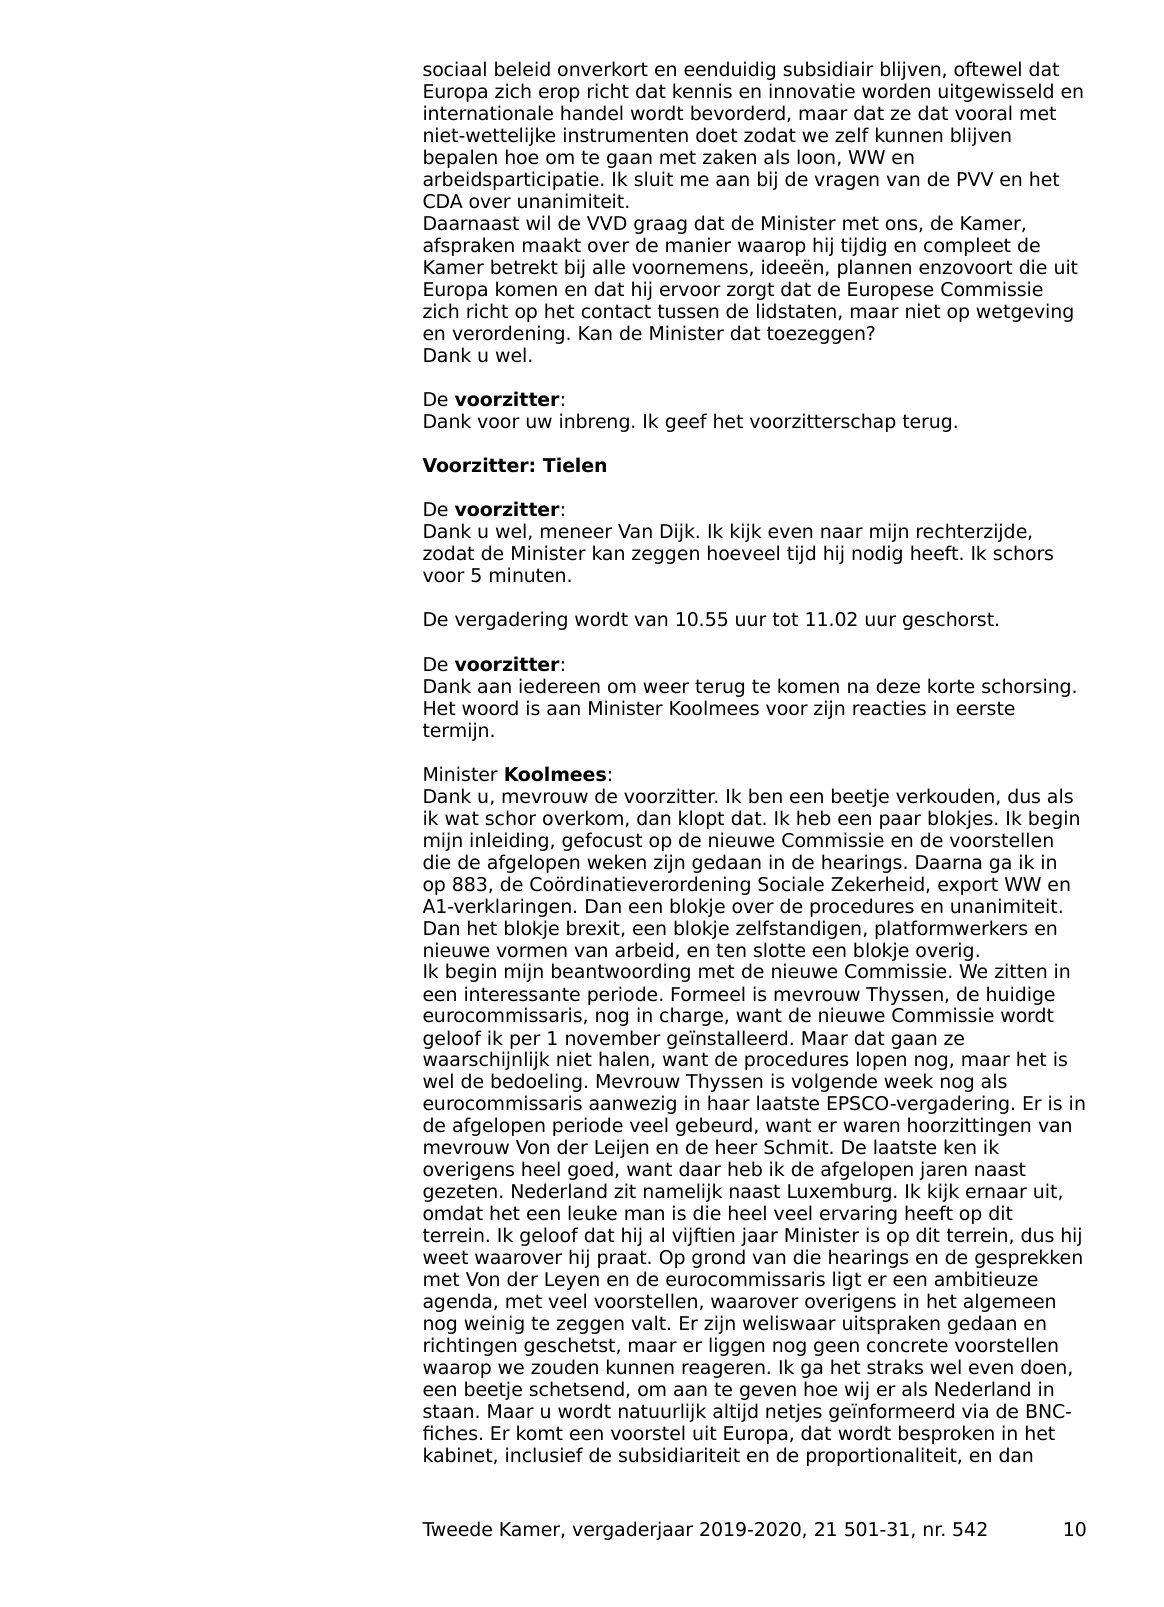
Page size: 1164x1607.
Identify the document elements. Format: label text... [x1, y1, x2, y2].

text De voorzitter: [422, 499, 1087, 521]
text sociaal beleid onverkort en eenduidig subsidiair blijven, oftewel dat Europa zich erop richt dat kennis en innovatie worden uitgewisseld en internationale handel wordt bevorderd, maar dat ze dat vooral met niet-wettelijke instrumenten doet zodat we zelf kunnen blijven bepalen hoe om te gaan met zaken als loon, WW en arbeidsparticipatie. Ik sluit me aan bij de vragen van de PVV en het CDA over unanimiteit. [422, 59, 1087, 213]
text Dank u, mevrouw de voorzitter. Ik ben een beetje verkouden, dus als ik wat schor overkom, dan klopt dat. Ik heb een paar blokjes. Ik begin mijn inleiding, gefocust op de nieuwe Commissie en de voorstellen die de afgelopen weken zijn gedaan in de hearings. Daarna ga ik in op 883, de Coördinatieverordening Sociale Zekerheid, export WW en A1-verklaringen. Dan een blokje over de procedures en unanimiteit. Dan het blokje brexit, een blokje zelfstandigen, platformwerkers en nieuwe vormen van arbeid, en ten slotte een blokje overig. [422, 786, 1087, 961]
text Dank aan iedereen om weer terug te komen na deze korte schorsing. Het woord is aan Minister Koolmees voor zijn reacties in eerste termijn. [422, 676, 1087, 741]
text De voorzitter: [422, 653, 1087, 676]
text Dank u wel. [422, 345, 1087, 367]
text Ik begin mijn beantwoording met de nieuwe Commissie. We zitten in een interessante periode. Formeel is mevrouw Thyssen, de huidige eurocommissaris, nog in charge, want de nieuwe Commissie wordt geloof ik per 1 november geïnstalleerd. Maar dat gaan ze waarschijnlijk niet halen, want de procedures lopen nog, maar het is wel de bedoeling. Mevrouw Thyssen is volgende week nog als eurocommissaris aanwezig in haar laatste EPSCO-vergadering. Er is in de afgelopen periode veel gebeurd, want er waren hoorzittingen van mevrouw Von der Leijen en de heer Schmit. De laatste ken ik overigens heel goed, want daar heb ik de afgelopen jaren naast gezeten. Nederland zit namelijk naast Luxemburg. Ik kijk ernaar uit, omdat het een leuke man is die heel veel ervaring heeft op dit terrein. Ik geloof dat hij al vijftien jaar Minister is op dit terrein, dus hij weet waarover hij praat. Op grond van die hearings en de gesprekken met Von der Leyen en de eurocommissaris ligt er een ambitieuze agenda, met veel voorstellen, waarover overigens in het algemeen nog weinig te zeggen valt. Er zijn weliswaar uitspraken gedaan en richtingen geschetst, maar er liggen nog geen concrete voorstellen waarop we zouden kunnen reageren. Ik ga het straks wel even doen, een beetje schetsend, om aan te geven hoe wij er als Nederland in staan. Maar u wordt natuurlijk altijd netjes geïnformeerd via de BNC-fiches. Er komt een voorstel uit Europa, dat wordt besproken in het kabinet, inclusief de subsidiariteit en de proportionaliteit, en dan [422, 961, 1087, 1467]
text Minister Koolmees: [422, 764, 1087, 786]
text De voorzitter: [422, 389, 1087, 411]
text Dank voor uw inbreng. Ik geef het voorzitterschap terug. [422, 411, 1087, 433]
text Dank u wel, meneer Van Dijk. Ik kijk even naar mijn rechterzijde, zodat de Minister kan zeggen hoeveel tijd hij nodig heeft. Ik schors voor 5 minuten. [422, 521, 1087, 587]
text Daarnaast wil de VVD graag dat de Minister met ons, de Kamer, afspraken maakt over de manier waarop hij tijdig en compleet de Kamer betrekt bij alle voornemens, ideeën, plannen enzovoort die uit Europa komen en dat hij ervoor zorgt dat de Europese Commissie zich richt op het contact tussen de lidstaten, maar niet op wetgeving en verordening. Kan de Minister dat toezeggen? [422, 213, 1087, 345]
text De vergadering wordt van 10.55 uur tot 11.02 uur geschorst. [422, 609, 1087, 631]
subtitle Voorzitter: Tielen [422, 455, 1087, 477]
